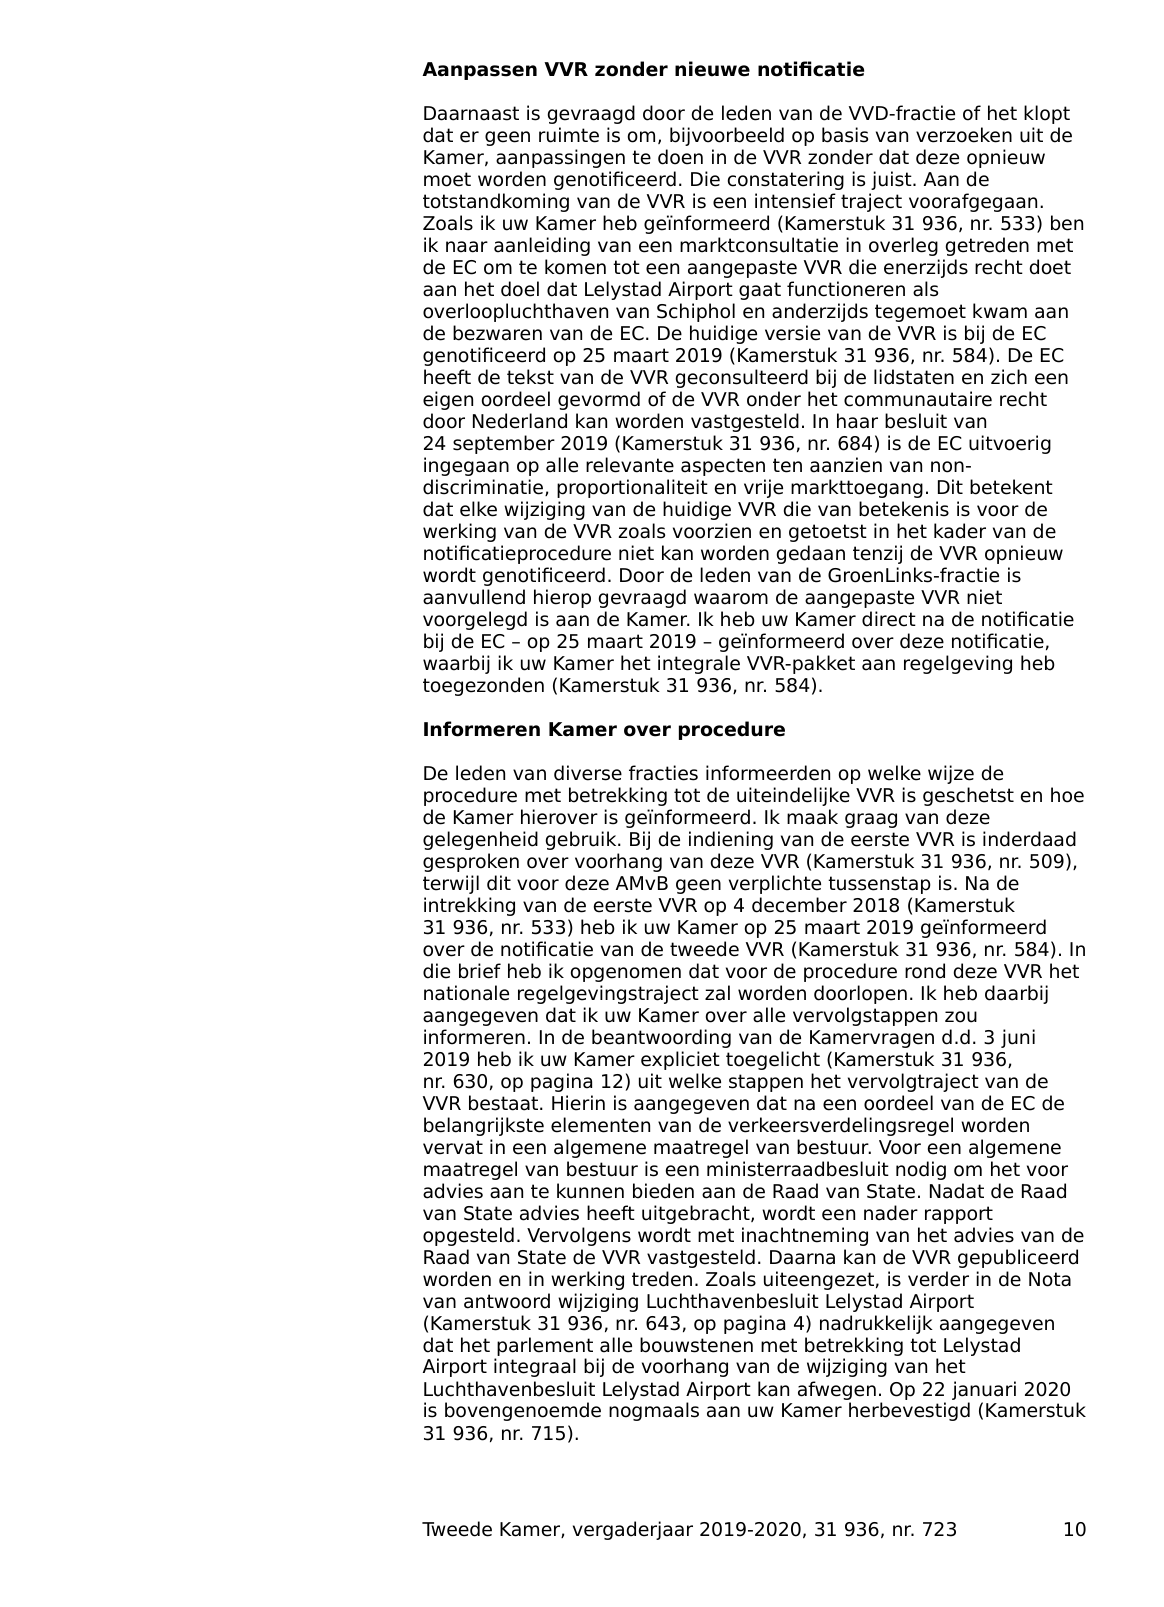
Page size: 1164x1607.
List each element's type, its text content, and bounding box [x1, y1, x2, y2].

subtitle Informeren Kamer over procedure [422, 719, 1087, 741]
text De leden van diverse fracties informeerden op welke wijze de procedure met betrekking tot de uiteindelijke VVR is geschetst en hoe de Kamer hierover is geïnformeerd. Ik maak graag van deze gelegenheid gebruik. Bij de indiening van de eerste VVR is inderdaad gesproken over voorhang van deze VVR (Kamerstuk 31 936, nr. 509), terwijl dit voor deze AMvB geen verplichte tussenstap is. Na de intrekking van de eerste VVR op 4 december 2018 (Kamerstuk 31 936, nr. 533) heb ik uw Kamer op 25 maart 2019 geïnformeerd over de notificatie van de tweede VVR (Kamerstuk 31 936, nr. 584). In die brief heb ik opgenomen dat voor de procedure rond deze VVR het nationale regelgevingstraject zal worden doorlopen. Ik heb daarbij aangegeven dat ik uw Kamer over alle vervolgstappen zou informeren. In de beantwoording van de Kamervragen d.d. 3 juni 2019 heb ik uw Kamer expliciet toegelicht (Kamerstuk 31 936, nr. 630, op pagina 12) uit welke stappen het vervolgtraject van de VVR bestaat. Hierin is aangegeven dat na een oordeel van de EC de belangrijkste elementen van de verkeersverdelingsregel worden vervat in een algemene maatregel van bestuur. Voor een algemene maatregel van bestuur is een ministerraadbesluit nodig om het voor advies aan te kunnen bieden aan de Raad van State. Nadat de Raad van State advies heeft uitgebracht, wordt een nader rapport opgesteld. Vervolgens wordt met inachtneming van het advies van de Raad van State de VVR vastgesteld. Daarna kan de VVR gepubliceerd worden en in werking treden. Zoals uiteengezet, is verder in de Nota van antwoord wijziging Luchthavenbesluit Lelystad Airport (Kamerstuk 31 936, nr. 643, op pagina 4) nadrukkelijk aangegeven dat het parlement alle bouwstenen met betrekking tot Lelystad Airport integraal bij de voorhang van de wijziging van het Luchthavenbesluit Lelystad Airport kan afwegen. Op 22 januari 2020 is bovengenoemde nogmaals aan uw Kamer herbevestigd (Kamerstuk 31 936, nr. 715). [422, 763, 1087, 1444]
subtitle Aanpassen VVR zonder nieuwe notificatie [422, 59, 1087, 81]
text Daarnaast is gevraagd door de leden van de VVD-fractie of het klopt dat er geen ruimte is om, bijvoorbeeld op basis van verzoeken uit de Kamer, aanpassingen te doen in de VVR zonder dat deze opnieuw moet worden genotificeerd. Die constatering is juist. Aan de totstandkoming van de VVR is een intensief traject voorafgegaan. Zoals ik uw Kamer heb geïnformeerd (Kamerstuk 31 936, nr. 533) ben ik naar aanleiding van een marktconsultatie in overleg getreden met de EC om te komen tot een aangepaste VVR die enerzijds recht doet aan het doel dat Lelystad Airport gaat functioneren als overloopluchthaven van Schiphol en anderzijds tegemoet kwam aan de bezwaren van de EC. De huidige versie van de VVR is bij de EC genotificeerd op 25 maart 2019 (Kamerstuk 31 936, nr. 584). De EC heeft de tekst van de VVR geconsulteerd bij de lidstaten en zich een eigen oordeel gevormd of de VVR onder het communautaire recht door Nederland kan worden vastgesteld. In haar besluit van 24 september 2019 (Kamerstuk 31 936, nr. 684) is de EC uitvoerig ingegaan op alle relevante aspecten ten aanzien van non-discriminatie, proportionaliteit en vrije markttoegang. Dit betekent dat elke wijziging van de huidige VVR die van betekenis is voor de werking van de VVR zoals voorzien en getoetst in het kader van de notificatieprocedure niet kan worden gedaan tenzij de VVR opnieuw wordt genotificeerd. Door de leden van de GroenLinks-fractie is aanvullend hierop gevraagd waarom de aangepaste VVR niet voorgelegd is aan de Kamer. Ik heb uw Kamer direct na de notificatie bij de EC – op 25 maart 2019 – geïnformeerd over deze notificatie, waarbij ik uw Kamer het integrale VVR-pakket aan regelgeving heb toegezonden (Kamerstuk 31 936, nr. 584). [422, 103, 1087, 697]
